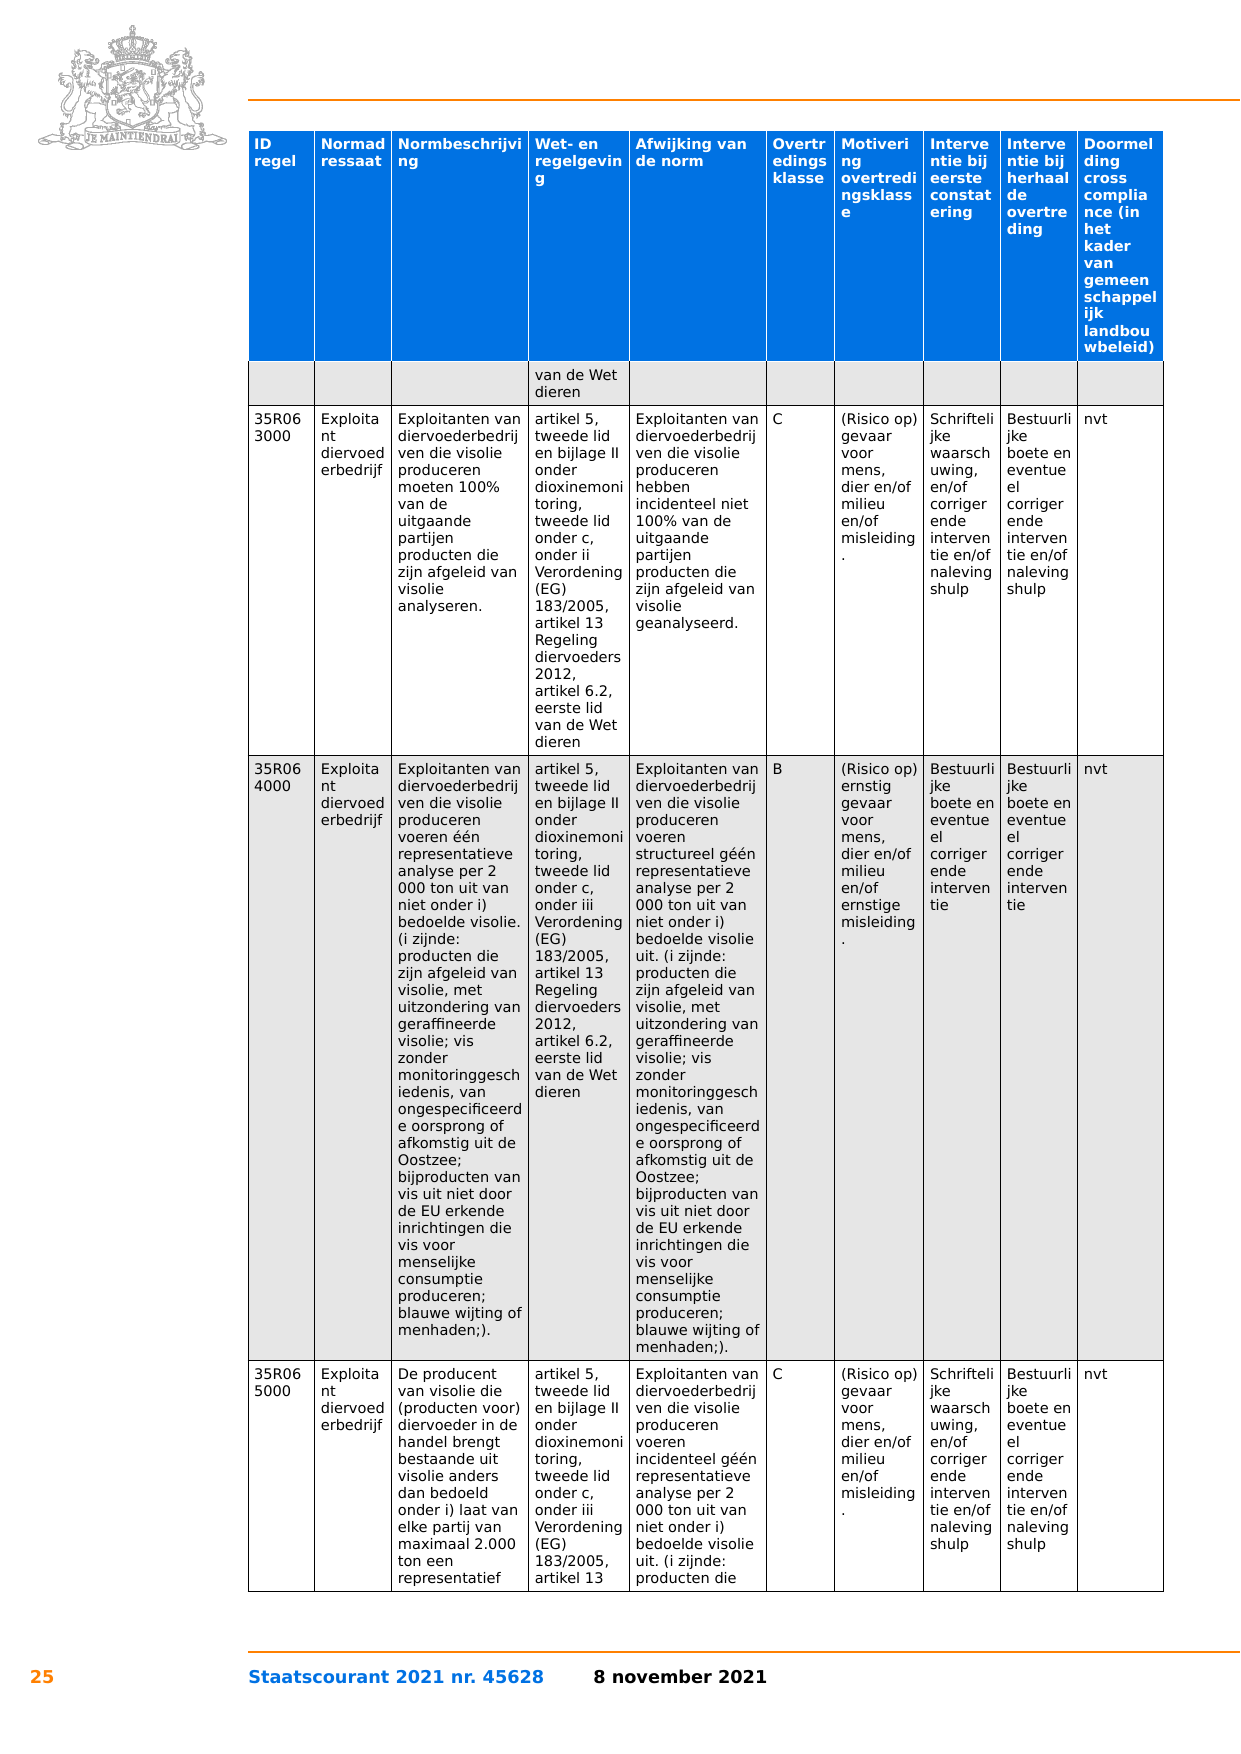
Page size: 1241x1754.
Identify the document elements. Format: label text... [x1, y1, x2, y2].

table_header Normbeschrijving [392, 131, 528, 361]
table_header Interventie bij herhaalde overtreding [1001, 131, 1077, 361]
table_header ID regel [249, 131, 314, 361]
table_cell (Risico op) ernstig gevaar voor mens, dier en/of milieu en/of ernstige misleiding. [835, 756, 923, 1360]
table_header Doormelding cross compliance (in het kader van gemeenschappelijk landbouwbeleid) [1078, 131, 1163, 361]
table_cell Schriftelijke waarschuwing, en/of corrigerende interventie en/of nalevingshulp [924, 1361, 1000, 1591]
table_cell Exploitant diervoederbedrijf [315, 1361, 391, 1591]
table_cell Exploitanten van diervoederbedrijven die visolie produceren voeren incidenteel géén representatieve analyse per 2 000 ton uit van niet onder i) bedoelde visolie uit. (i zijnde: producten die [630, 1361, 766, 1591]
table_cell B [767, 756, 834, 1360]
table_cell artikel 5, tweede lid en bijlage II onder dioxinemonitoring, tweede lid onder c, onder iii Verordening (EG) 183/2005, artikel 13 [529, 1361, 629, 1591]
table_cell [1001, 362, 1077, 405]
table_header Wet- en regelgeving [529, 131, 629, 361]
table_cell 35R064000 [249, 756, 314, 1360]
table_cell C [767, 406, 834, 755]
picture [38, 25, 227, 150]
table_cell Exploitant diervoederbedrijf [315, 406, 391, 755]
table_cell 35R063000 [249, 406, 314, 755]
table_cell (Risico op) gevaar voor mens, dier en/of milieu en/of misleiding. [835, 406, 923, 755]
table_cell nvt [1078, 1361, 1163, 1591]
table_header Interventie bij eerste constatering [924, 131, 1000, 361]
table_cell Exploitanten van diervoederbedrijven die visolie produceren voeren structureel géén representatieve analyse per 2 000 ton uit van niet onder i) bedoelde visolie uit. (i zijnde: producten die zijn afgeleid van visolie, met uitzondering van geraffineerde visolie; vis zonder monitoringgeschiedenis, van ongespecificeerde oorsprong of afkomstig uit de Oostzee; bijproducten van vis uit niet door de EU erkende inrichtingen die vis voor menselijke consumptie produceren; blauwe wijting of menhaden;). [630, 756, 766, 1360]
table_cell Exploitanten van diervoederbedrijven die visolie produceren moeten 100% van de uitgaande partijen producten die zijn afgeleid van visolie analyseren. [392, 406, 528, 755]
table_cell [630, 362, 766, 405]
table_cell Bestuurlijke boete en eventueel corrigerende interventie en/of nalevingshulp [1001, 406, 1077, 755]
table_cell Exploitanten van diervoederbedrijven die visolie produceren hebben incidenteel niet 100% van de uitgaande partijen producten die zijn afgeleid van visolie geanalyseerd. [630, 406, 766, 755]
table_header Normadressaat [315, 131, 391, 361]
table_cell [1078, 362, 1163, 405]
table_cell Schriftelijke waarschuwing, en/of corrigerende interventie en/of nalevingshulp [924, 406, 1000, 755]
table_cell nvt [1078, 406, 1163, 755]
table_cell Exploitant diervoederbedrijf [315, 756, 391, 1360]
table_cell Exploitanten van diervoederbedrijven die visolie produceren voeren één representatieve analyse per 2 000 ton uit van niet onder i) bedoelde visolie. (i zijnde: producten die zijn afgeleid van visolie, met uitzondering van geraffineerde visolie; vis zonder monitoringgeschiedenis, van ongespecificeerde oorsprong of afkomstig uit de Oostzee; bijproducten van vis uit niet door de EU erkende inrichtingen die vis voor menselijke consumptie produceren; blauwe wijting of menhaden;). [392, 756, 528, 1360]
table_cell artikel 5, tweede lid en bijlage II onder dioxinemonitoring, tweede lid onder c, onder ii Verordening (EG) 183/2005, artikel 13 Regeling diervoeders 2012, artikel 6.2, eerste lid van de Wet dieren [529, 406, 629, 755]
table_header Afwijking van de norm [630, 131, 766, 361]
table_cell [767, 362, 834, 405]
table_cell Bestuurlijke boete en eventueel corrigerende interventie [1001, 756, 1077, 1360]
table_cell [315, 362, 391, 405]
table_header Overtredingsklasse [767, 131, 834, 361]
table_cell C [767, 1361, 834, 1591]
table_cell 35R065000 [249, 1361, 314, 1591]
table_cell [924, 362, 1000, 405]
table_cell De producent van visolie die (producten voor) diervoeder in de handel brengt bestaande uit visolie anders dan bedoeld onder i) laat van elke partij van maximaal 2.000 ton een representatief [392, 1361, 528, 1591]
table_cell Bestuurlijke boete en eventueel corrigerende interventie en/of nalevingshulp [1001, 1361, 1077, 1591]
table_cell [835, 362, 923, 405]
table_header Motivering overtredingsklasse [835, 131, 923, 361]
table_cell nvt [1078, 756, 1163, 1360]
table_cell van de Wet dieren [529, 362, 629, 405]
table_cell artikel 5, tweede lid en bijlage II onder dioxinemonitoring, tweede lid onder c, onder iii Verordening (EG) 183/2005, artikel 13 Regeling diervoeders 2012, artikel 6.2, eerste lid van de Wet dieren [529, 756, 629, 1360]
table_cell (Risico op) gevaar voor mens, dier en/of milieu en/of misleiding. [835, 1361, 923, 1591]
table_cell Bestuurlijke boete en eventueel corrigerende interventie [924, 756, 1000, 1360]
table_cell [392, 362, 528, 405]
table_cell [249, 362, 314, 405]
